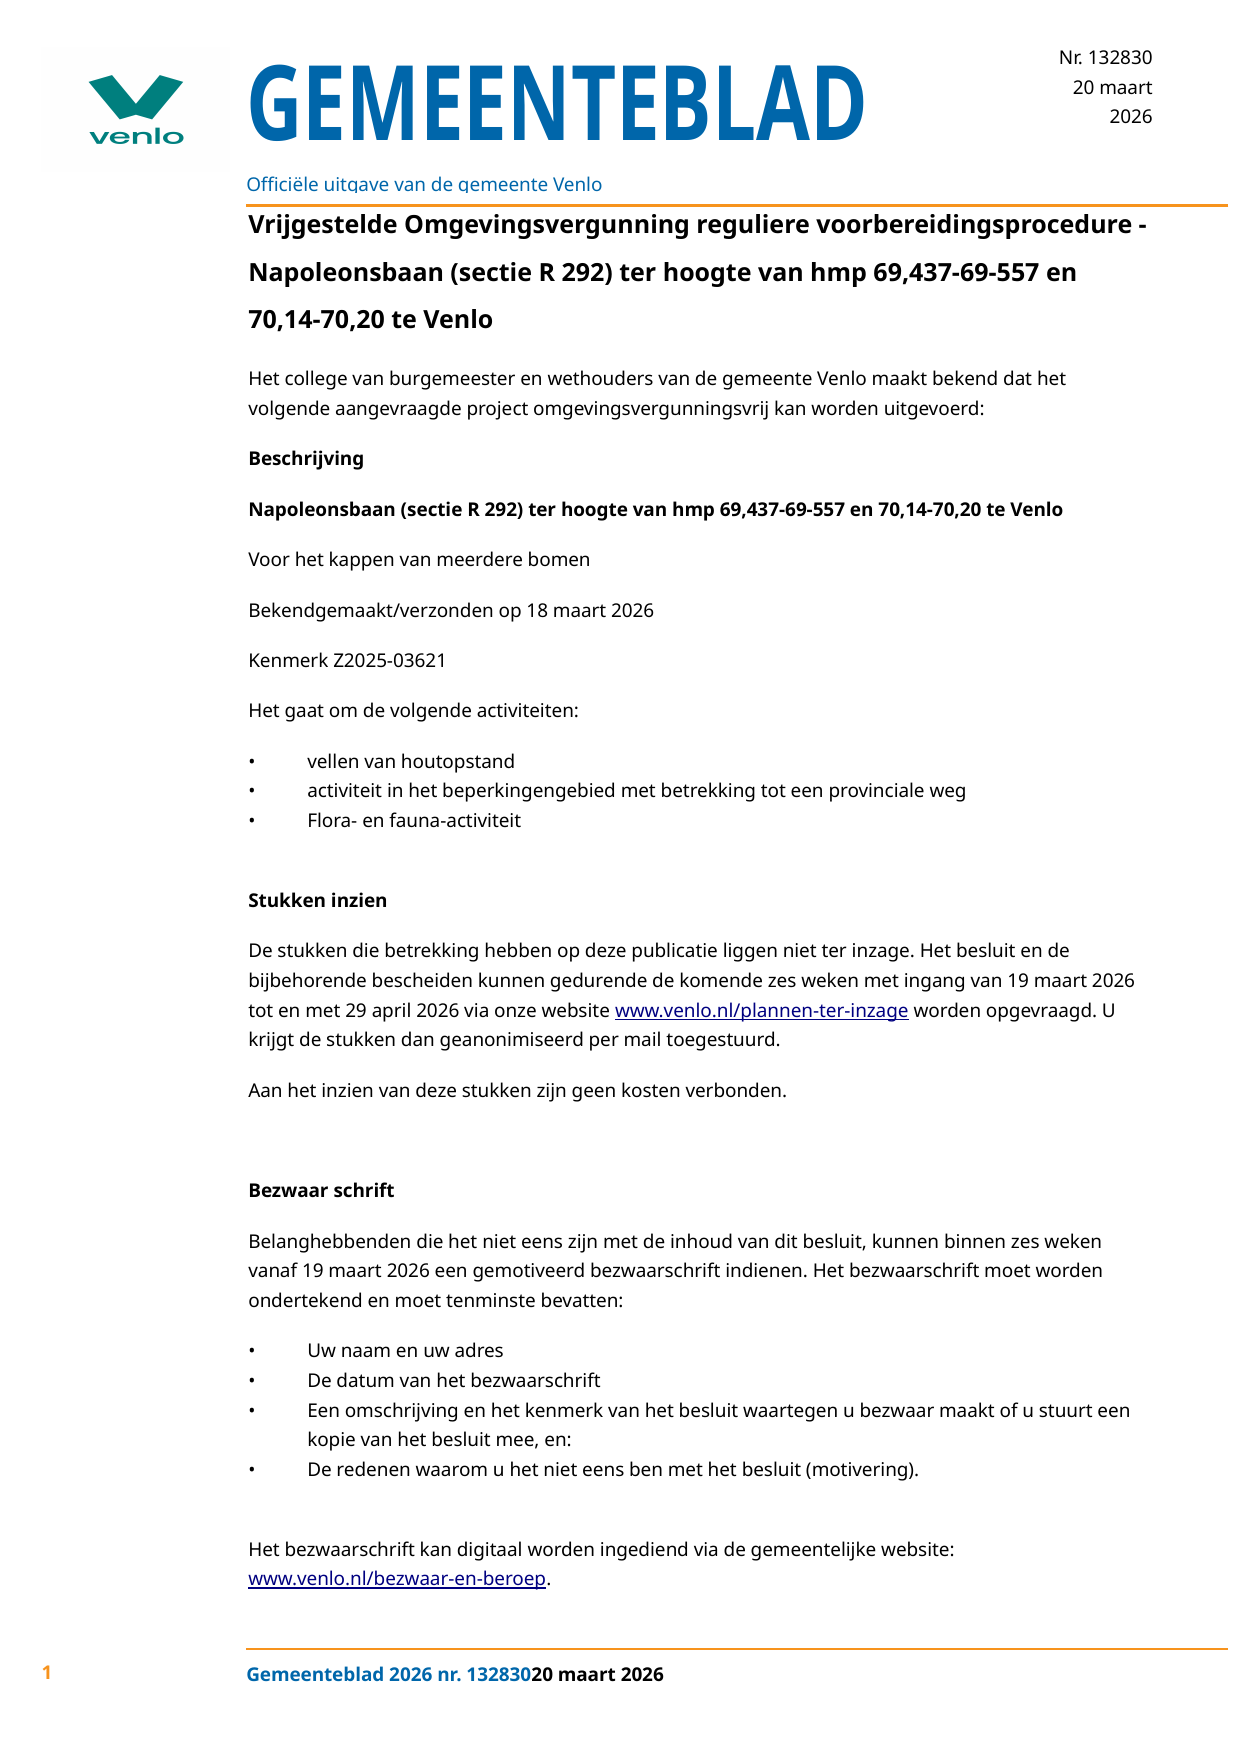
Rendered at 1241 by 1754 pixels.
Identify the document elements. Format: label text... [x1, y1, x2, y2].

picture [41, 47, 231, 172]
text Belanghebbenden die het niet eens zijn met de inhoud van dit besluit, kunnen binnen zes weken vanaf 19 maart 2026 een gemotiveerd bezwaarschrift indienen. Het bezwaarschrift moet worden ondertekend en moet tenminste bevatten: [248, 1228, 1152, 1313]
text Bekendgemaakt/verzonden op 18 maart 2026 [248, 597, 1152, 622]
text Het bezwaarschrift kan digitaal worden ingediend via de gemeentelijke website: www.venlo.nl/bezwaar-en-beroep. [248, 1536, 1152, 1591]
text Aan het inzien van deze stukken zijn geen kosten verbonden. [248, 1077, 1152, 1102]
list vellen van houtopstand [248, 748, 1152, 774]
list Flora- en fauna-activiteit [248, 807, 1152, 833]
list Een omschrijving en het kenmerk van het besluit waartegen u bezwaar maakt of u stuurt een kopie van het besluit mee, en: [248, 1397, 1152, 1452]
text Napoleonsbaan (sectie R 292) ter hoogte van hmp 69,437-69-557 en 70,14-70,20 te Venlo [248, 496, 1152, 522]
text Het college van burgemeester en wethouders van de gemeente Venlo maakt bekend dat het volgende aangevraagde project omgevingsvergunningsvrij kan worden uitgevoerd: [248, 366, 1152, 421]
text Beschrijving [248, 446, 1152, 471]
text De stukken die betrekking hebben op deze publicatie liggen niet ter inzage. Het besluit en de bijbehorende bescheiden kunnen gedurende de komende zes weken met ingang van 19 maart 2026 tot en met 29 april 2026 via onze website www.venlo.nl/plannen-ter-inzage worden opgevraagd. U krijgt de stukken dan geanonimiseerd per mail toegestuurd. [248, 938, 1152, 1052]
text Kenmerk Z2025-03621 [248, 647, 1152, 673]
text Het gaat om de volgende activiteiten: [248, 698, 1152, 723]
list activiteit in het beperkingengebied met betrekking tot een provinciale weg [248, 778, 1152, 803]
list De redenen waarom u het niet eens ben met het besluit (motivering). [248, 1456, 1152, 1482]
list De datum van het bezwaarschrift [248, 1367, 1152, 1393]
list Uw naam en uw adres [248, 1338, 1152, 1363]
text Voor het kappen van meerdere bomen [248, 546, 1152, 572]
text Bezwaar schrift [248, 1178, 1152, 1203]
text Stukken inzien [248, 887, 1152, 913]
text Vrijgestelde Omgevingsvergunning reguliere voorbereidingsprocedure - Napoleonsbaan (sectie R 292) ter hoogte van hmp 69,437-69-557 en 70,14-70,20 te Venlo [248, 207, 1152, 336]
